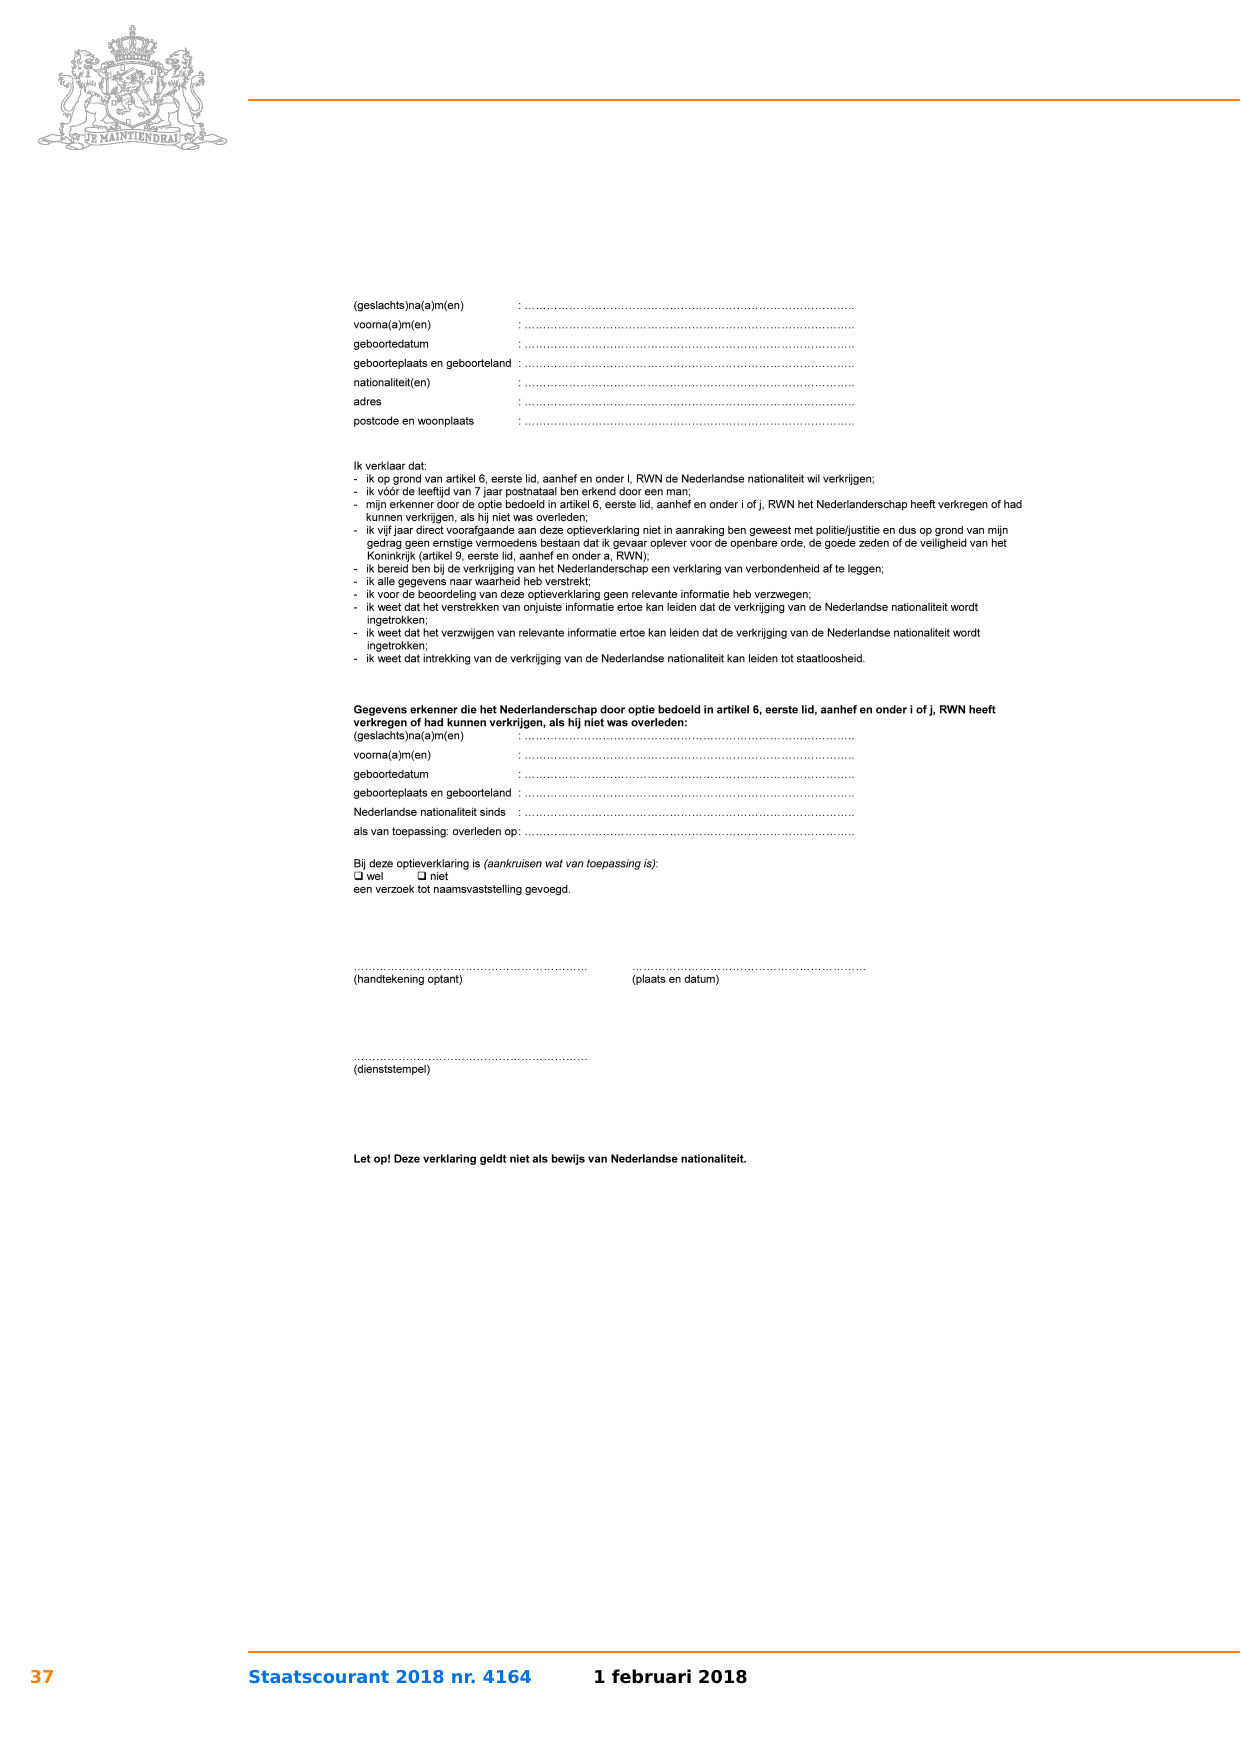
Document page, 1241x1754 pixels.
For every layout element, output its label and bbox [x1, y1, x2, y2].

picture [38, 25, 227, 150]
picture [248, 155, 1134, 1407]
